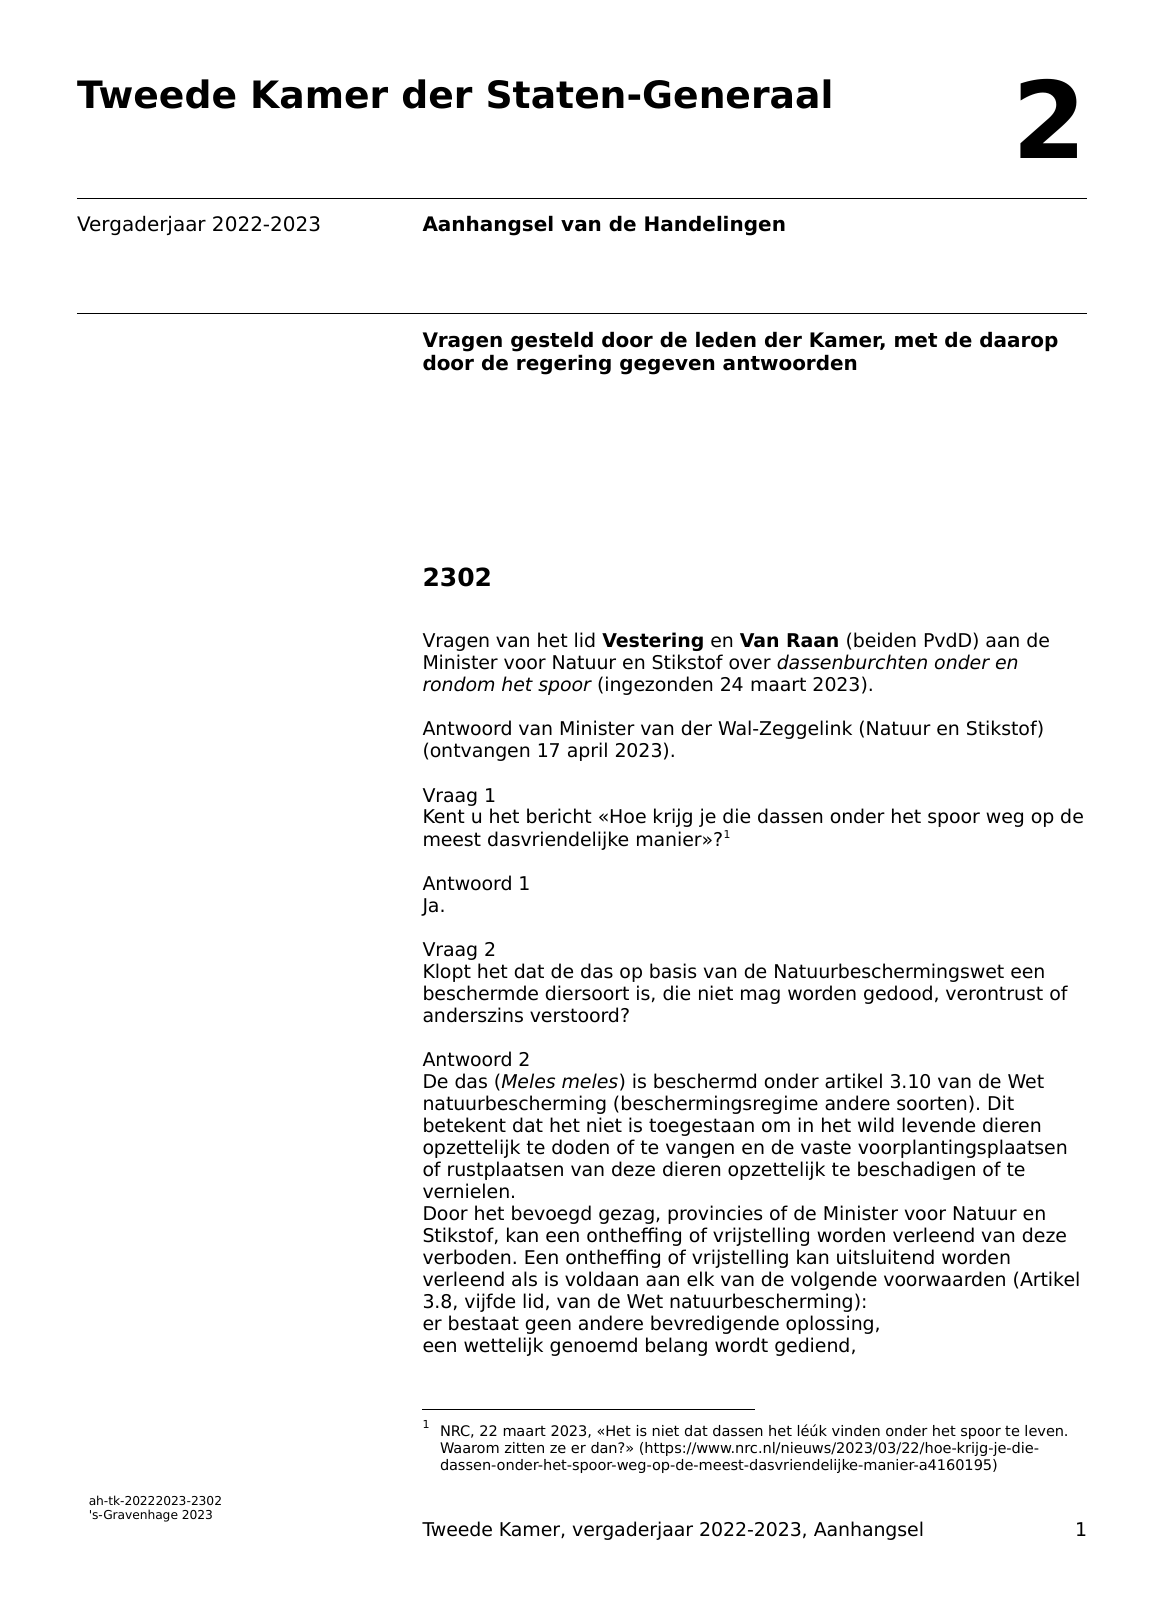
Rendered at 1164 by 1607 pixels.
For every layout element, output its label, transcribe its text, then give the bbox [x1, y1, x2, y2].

text er bestaat geen andere bevredigende oplossing, [422, 1313, 1087, 1334]
text ah-tk-20222023-2302 [88, 1494, 323, 1508]
text NRC, 22 maart 2023, «Het is niet dat dassen het léúk vinden onder het spoor te leven. Waarom zitten ze er dan?» (https://www.nrc.nl/nieuws/2023/03/22/hoe-krijg-je-die-dassen-onder-het-spoor-weg-op-de-meest-dasvriendelijke-manier-a4160195) [422, 1418, 1087, 1474]
table_header Tweede Kamer der Staten-Generaal [77, 59, 886, 198]
text Antwoord 2 [422, 1049, 1087, 1071]
text Ja. [422, 894, 1087, 917]
text Vraag 1 [422, 784, 1087, 806]
text Vragen van het lid Vestering en Van Raan (beiden PvdD) aan de Minister voor Natuur en Stikstof over dassenburchten onder en rondom het spoor (ingezonden 24 maart 2023). [422, 630, 1087, 696]
text een wettelijk genoemd belang wordt gediend, [422, 1334, 1087, 1357]
table_header 2 [886, 59, 1087, 198]
text Antwoord van Minister van der Wal-Zeggelink (Natuur en Stikstof) (ontvangen 17 april 2023). [422, 718, 1087, 762]
text De das (Meles meles) is beschermd onder artikel 3.10 van de Wet natuurbescherming (beschermingsregime andere soorten). Dit betekent dat het niet is toegestaan om in het wild levende dieren opzettelijk te doden of te vangen en de vaste voorplantingsplaatsen of rustplaatsen van deze dieren opzettelijk te beschadigen of te vernielen. [422, 1071, 1087, 1203]
text Antwoord 1 [422, 873, 1087, 894]
table_cell Aanhangsel van de Handelingen [422, 199, 1087, 313]
text Door het bevoegd gezag, provincies of de Minister voor Natuur en Stikstof, kan een ontheffing of vrijstelling worden verleend van deze verboden. Een ontheffing of vrijstelling kan uitsluitend worden verleend als is voldaan aan elk van de volgende voorwaarden (Artikel 3.8, vijfde lid, van de Wet natuurbescherming): [422, 1203, 1087, 1313]
text 's-Gravenhage 2023 [88, 1508, 323, 1522]
table_cell Vragen gesteld door de leden der Kamer, met de daarop door de regering gegeven antwoorden [422, 314, 1087, 375]
table_cell [77, 314, 422, 375]
text Vraag 2 [422, 939, 1087, 961]
text Kent u het bericht «Hoe krijg je die dassen onder het spoor weg op de meest dasvriendelijke manier»? [422, 806, 1087, 850]
table_cell Vergaderjaar 2022-2023 [77, 199, 422, 313]
text Klopt het dat de das op basis van de Natuurbeschermingswet een beschermde diersoort is, die niet mag worden gedood, verontrust of anderszins verstoord? [422, 961, 1087, 1027]
text 2302 [422, 563, 1087, 592]
